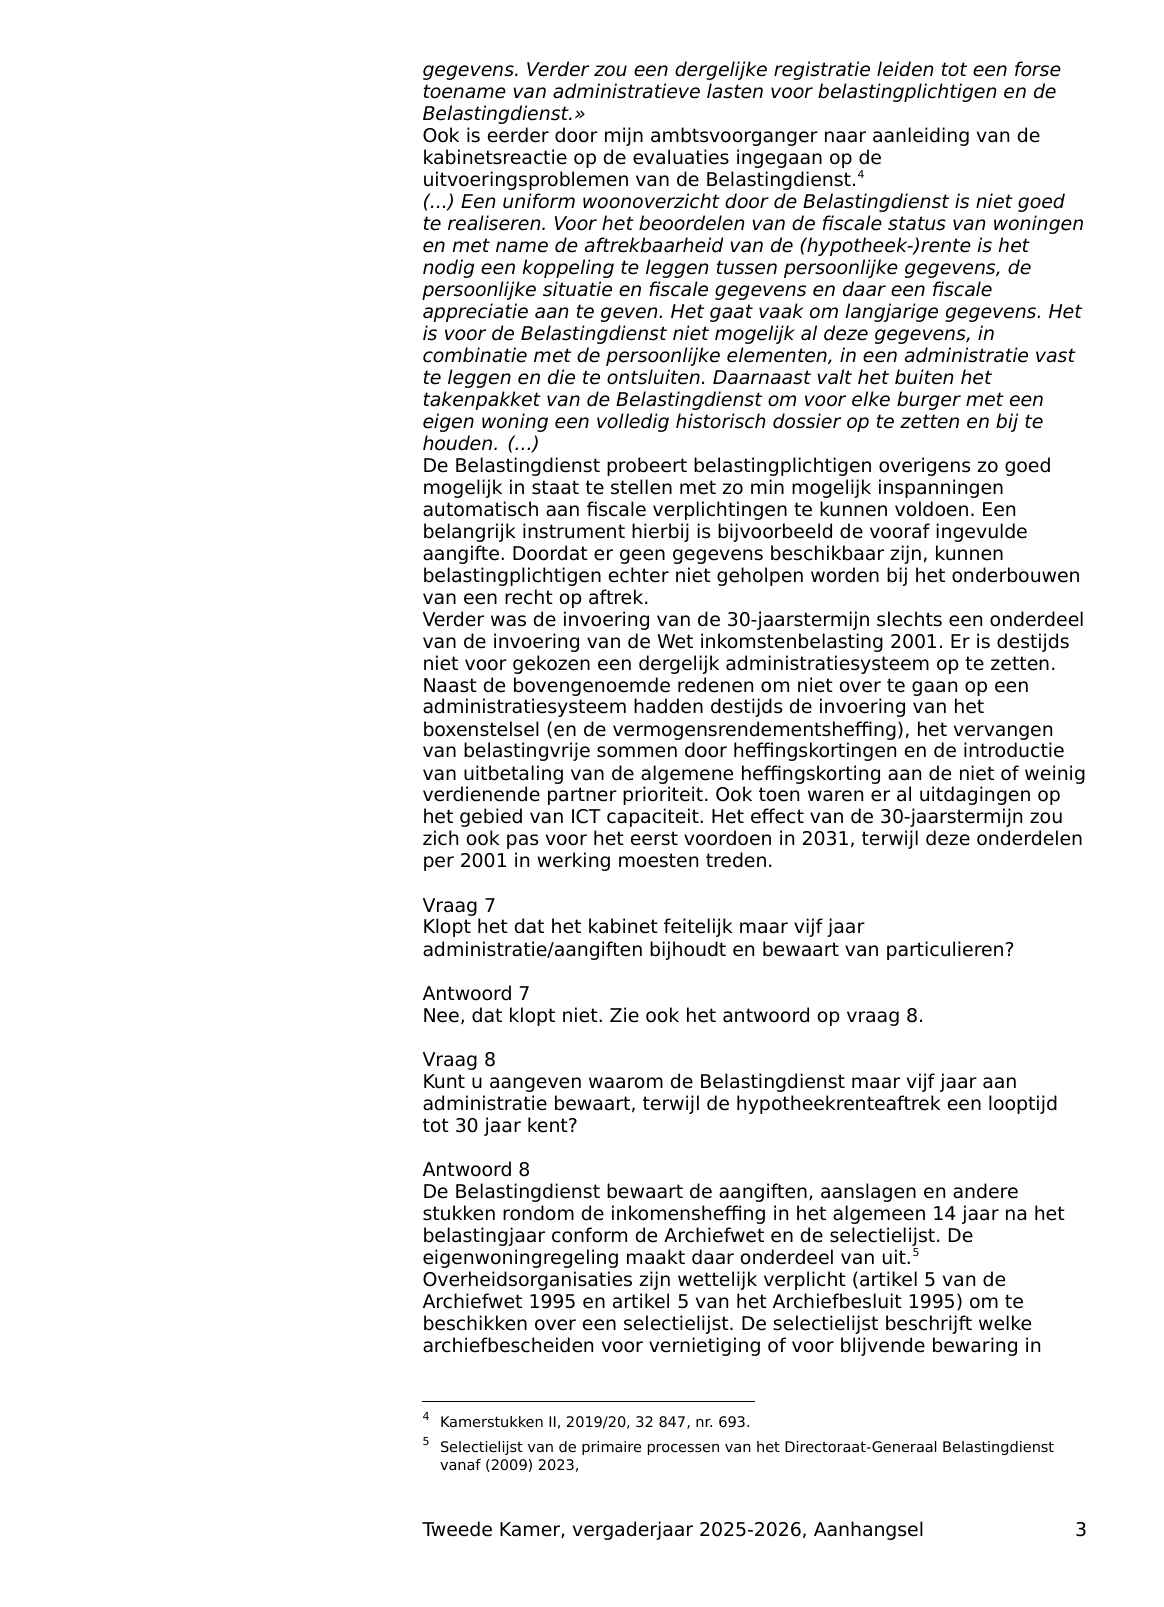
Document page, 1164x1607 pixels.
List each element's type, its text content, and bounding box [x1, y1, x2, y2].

text Antwoord 7 [422, 983, 1087, 1004]
text Vraag 8 [422, 1049, 1087, 1071]
text (...) Een uniform woonoverzicht door de Belastingdienst is niet goed te realiseren. Voor het beoordelen van de fiscale status van woningen en met name de aftrekbaarheid van de (hypotheek-)rente is het nodig een koppeling te leggen tussen persoonlijke gegevens, de persoonlijke situatie en fiscale gegevens en daar een fiscale appreciatie aan te geven. Het gaat vaak om langjarige gegevens. Het is voor de Belastingdienst niet mogelijk al deze gegevens, in combinatie met de persoonlijke elementen, in een administratie vast te leggen en die te ontsluiten. Daarnaast valt het buiten het takenpakket van de Belastingdienst om voor elke burger met een eigen woning een volledig historisch dossier op te zetten en bij te houden. (...) [422, 191, 1087, 455]
text Kunt u aangeven waarom de Belastingdienst maar vijf jaar aan administratie bewaart, terwijl de hypotheekrenteaftrek een looptijd tot 30 jaar kent? [422, 1071, 1087, 1137]
text gegevens. Verder zou een dergelijke registratie leiden tot een forse toename van administratieve lasten voor belastingplichtigen en de Belastingdienst.» [422, 59, 1087, 125]
text Verder was de invoering van de 30-jaarstermijn slechts een onderdeel van de invoering van de Wet inkomstenbelasting 2001. Er is destijds niet voor gekozen een dergelijk administratiesysteem op te zetten. Naast de bovengenoemde redenen om niet over te gaan op een administratiesysteem hadden destijds de invoering van het boxenstelsel (en de vermogensrendementsheffing), het vervangen van belastingvrije sommen door heffingskortingen en de introductie van uitbetaling van de algemene heffingskorting aan de niet of weinig verdienende partner prioriteit. Ook toen waren er al uitdagingen op het gebied van ICT capaciteit. Het effect van de 30-jaarstermijn zou zich ook pas voor het eerst voordoen in 2031, terwijl deze onderdelen per 2001 in werking moesten treden. [422, 608, 1087, 872]
text Antwoord 8 [422, 1159, 1087, 1181]
text Kamerstukken II, 2019/20, 32 847, nr. 693. [422, 1410, 1087, 1432]
text Vraag 7 [422, 894, 1087, 916]
text De Belastingdienst probeert belastingplichtigen overigens zo goed mogelijk in staat te stellen met zo min mogelijk inspanningen automatisch aan fiscale verplichtingen te kunnen voldoen. Een belangrijk instrument hierbij is bijvoorbeeld de vooraf ingevulde aangifte. Doordat er geen gegevens beschikbaar zijn, kunnen belastingplichtigen echter niet geholpen worden bij het onderbouwen van een recht op aftrek. [422, 455, 1087, 608]
text Ook is eerder door mijn ambtsvoorganger naar aanleiding van de kabinetsreactie op de evaluaties ingegaan op de uitvoeringsproblemen van de Belastingdienst. [422, 125, 1087, 191]
text Nee, dat klopt niet. Zie ook het antwoord op vraag 8. [422, 1004, 1087, 1027]
text Selectielijst van de primaire processen van het Directoraat-Generaal Belastingdienst vanaf (2009) 2023, [422, 1435, 1087, 1474]
text Klopt het dat het kabinet feitelijk maar vijf jaar administratie/aangiften bijhoudt en bewaart van particulieren? [422, 916, 1087, 960]
text De Belastingdienst bewaart de aangiften, aanslagen en andere stukken rondom de inkomensheffing in het algemeen 14 jaar na het belastingjaar conform de Archiefwet en de selectielijst. De eigenwoningregeling maakt daar onderdeel van uit. Overheidsorganisaties zijn wettelijk verplicht (artikel 5 van de Archiefwet 1995 en artikel 5 van het Archiefbesluit 1995) om te beschikken over een selectielijst. De selectielijst beschrijft welke archiefbescheiden voor vernietiging of voor blijvende bewaring in [422, 1181, 1087, 1357]
